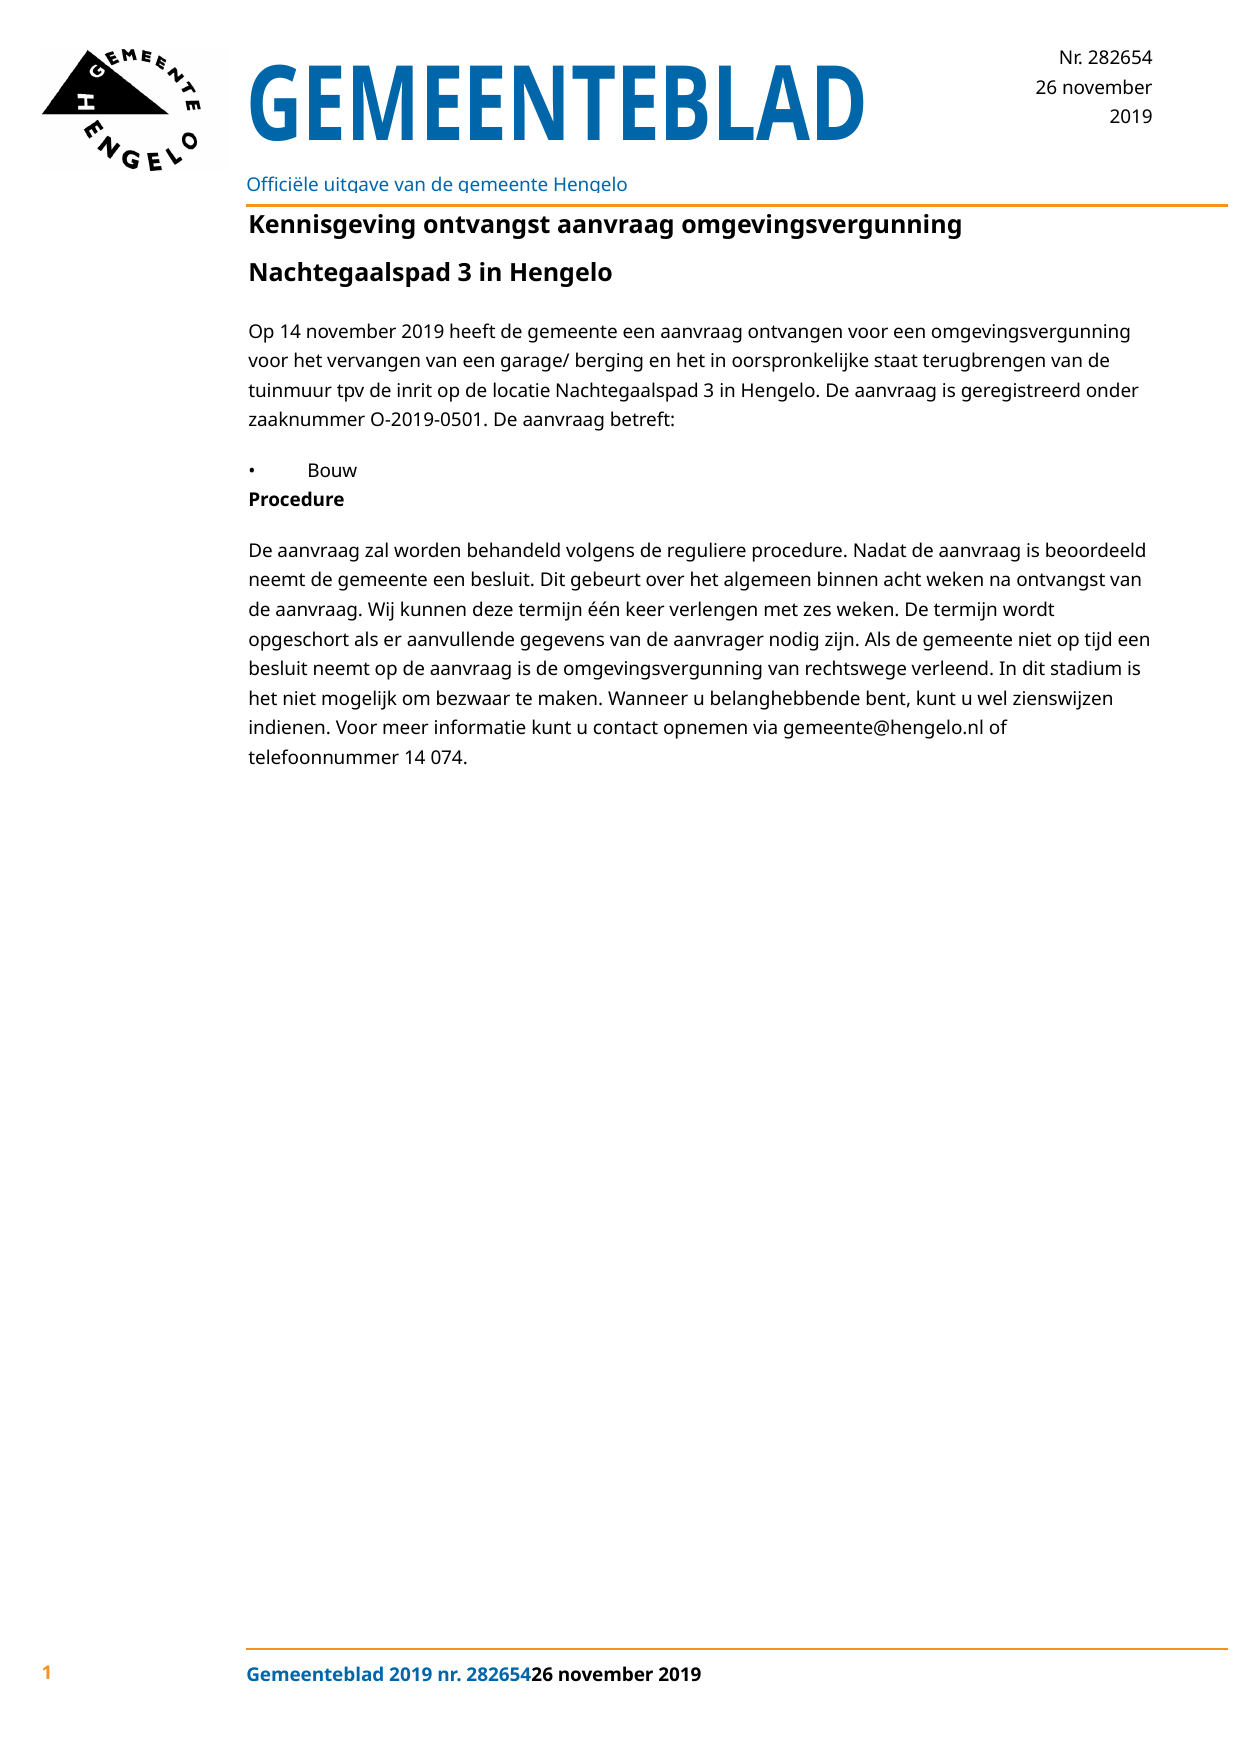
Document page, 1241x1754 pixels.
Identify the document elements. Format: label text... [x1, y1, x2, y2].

list Bouw [248, 457, 1152, 483]
text Procedure [248, 487, 1152, 512]
text Kennisgeving ontvangst aanvraag omgevingsvergunning Nachtegaalspad 3 in Hengelo [248, 207, 1152, 288]
text Op 14 november 2019 heeft de gemeente een aanvraag ontvangen voor een omgevingsvergunning voor het vervangen van een garage/ berging en het in oorspronkelijke staat terugbrengen van de tuinmuur tpv de inrit op de locatie Nachtegaalspad 3 in Hengelo. De aanvraag is geregistreerd onder zaaknummer O-2019-0501. De aanvraag betreft: [248, 318, 1152, 432]
picture [41, 47, 231, 172]
text De aanvraag zal worden behandeld volgens de reguliere procedure. Nadat de aanvraag is beoordeeld neemt de gemeente een besluit. Dit gebeurt over het algemeen binnen acht weken na ontvangst van de aanvraag. Wij kunnen deze termijn één keer verlengen met zes weken. De termijn wordt opgeschort als er aanvullende gegevens van de aanvrager nodig zijn. Als de gemeente niet op tijd een besluit neemt op de aanvraag is de omgevingsvergunning van rechtswege verleend. In dit stadium is het niet mogelijk om bezwaar te maken. Wanneer u belanghebbende bent, kunt u wel zienswijzen indienen. Voor meer informatie kunt u contact opnemen via gemeente@hengelo.nl of telefoonnummer 14 074. [248, 537, 1152, 770]
